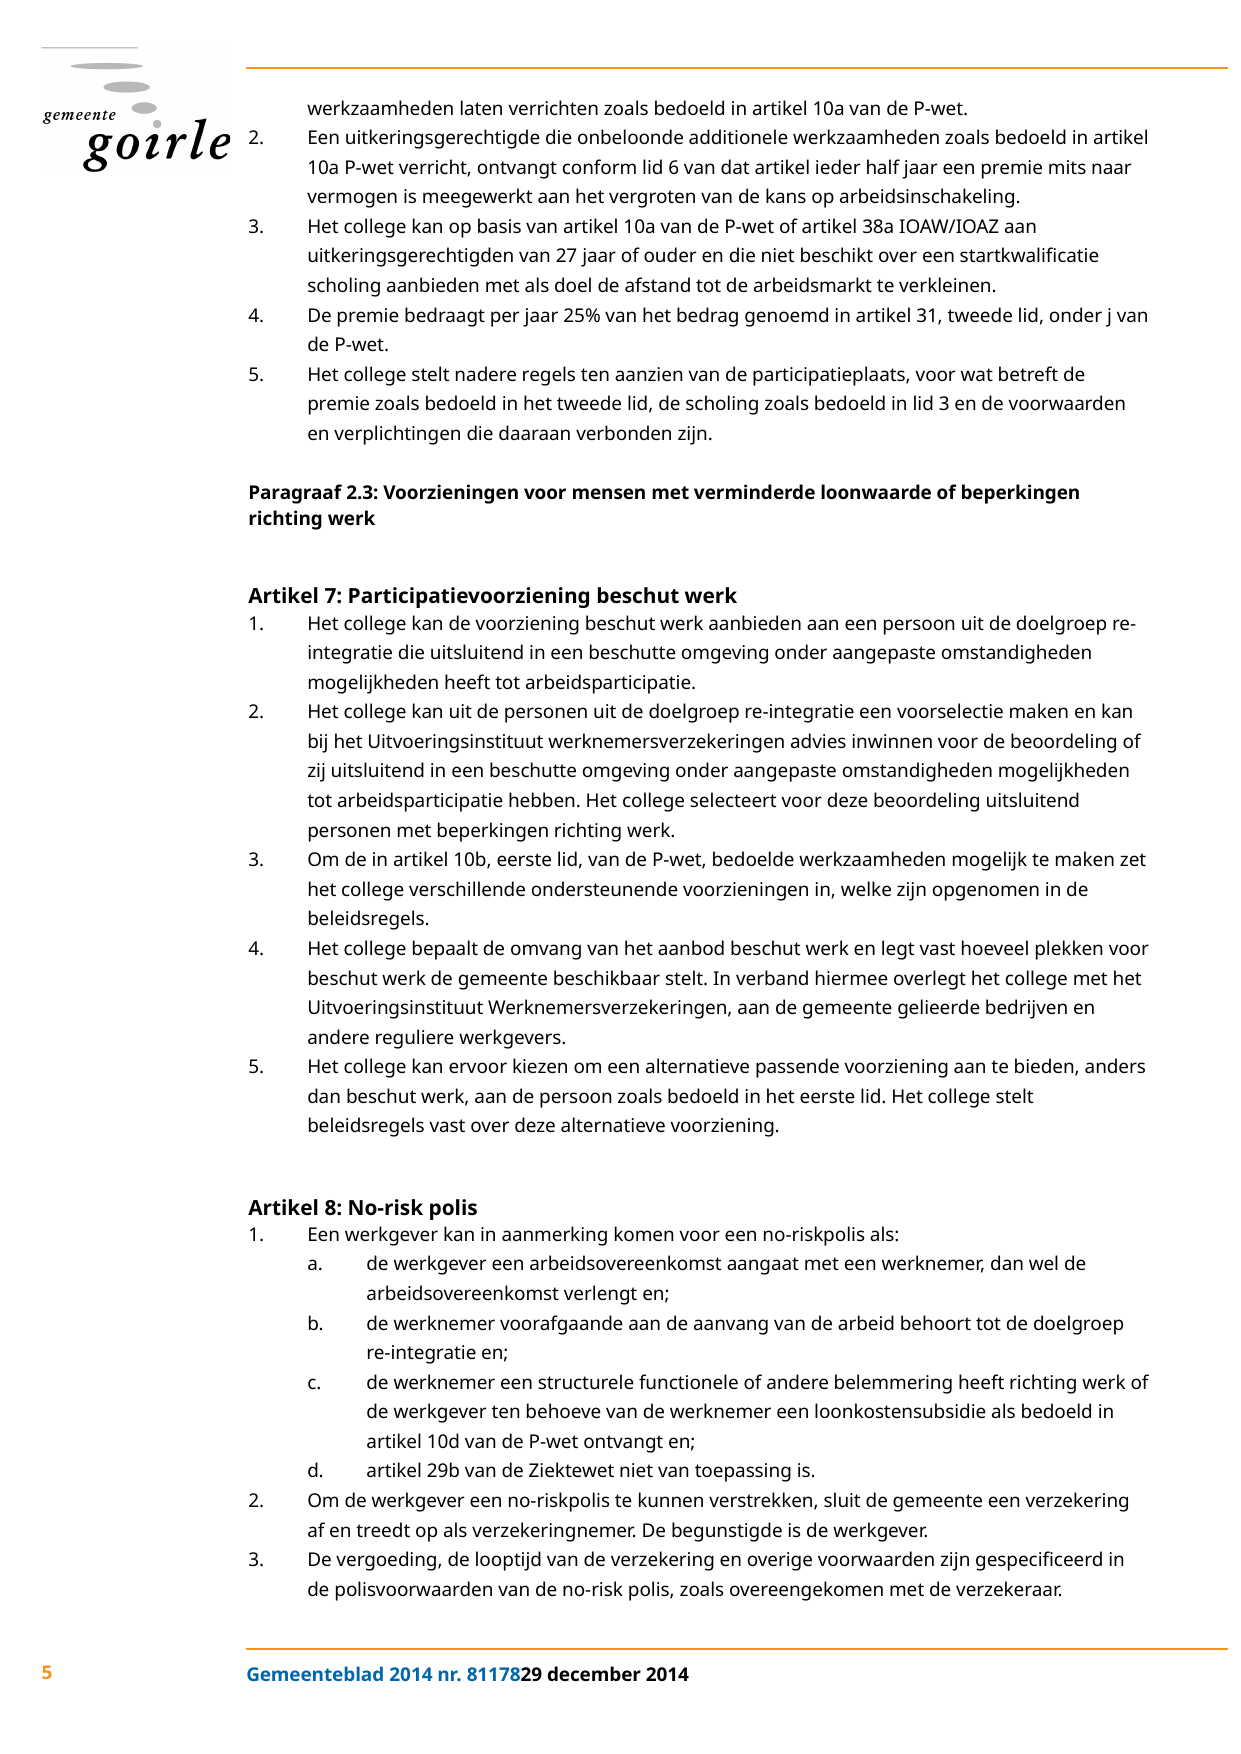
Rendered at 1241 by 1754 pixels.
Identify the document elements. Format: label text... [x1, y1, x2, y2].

list Het college kan de voorziening beschut werk aanbieden aan een persoon uit de doelgroep re-integratie die uitsluitend in een beschutte omgeving onder aangepaste omstandigheden mogelijkheden heeft tot arbeidsparticipatie. [248, 610, 1152, 694]
list werkzaamheden laten verrichten zoals bedoeld in artikel 10a van de P-wet. [248, 95, 1152, 121]
list Een werkgever kan in aanmerking komen voor een no-riskpolis als: [248, 1221, 1152, 1247]
list de werknemer voorafgaande aan de aanvang van de arbeid behoort tot de doelgroep re-integratie en; [307, 1310, 1152, 1365]
list Het college stelt nadere regels ten aanzien van de participatieplaats, voor wat betreft de premie zoals bedoeld in het tweede lid, de scholing zoals bedoeld in lid 3 en de voorwaarden en verplichtingen die daaraan verbonden zijn. [248, 361, 1152, 446]
list De premie bedraagt per jaar 25% van het bedrag genoemd in artikel 31, tweede lid, onder j van de P-wet. [248, 302, 1152, 357]
list Het college bepaalt de omvang van het aanbod beschut werk en legt vast hoeveel plekken voor beschut werk de gemeente beschikbaar stelt. In verband hiermee overlegt het college met het Uitvoeringsinstituut Werknemersverzekeringen, aan de gemeente gelieerde bedrijven en andere reguliere werkgevers. [248, 935, 1152, 1049]
list de werknemer een structurele functionele of andere belemmering heeft richting werk of de werkgever ten behoeve van de werknemer een loonkostensubsidie als bedoeld in artikel 10d van de P-wet ontvangt en; [307, 1369, 1152, 1454]
list Om de werkgever een no-riskpolis te kunnen verstrekken, sluit de gemeente een verzekering af en treedt op als verzekeringnemer. De begunstigde is de werkgever. [248, 1487, 1152, 1543]
list De vergoeding, de looptijd van de verzekering en overige voorwaarden zijn gespecificeerd in de polisvoorwaarden van de no-risk polis, zoals overeengekomen met de verzekeraar. [248, 1546, 1152, 1602]
list Het college kan uit de personen uit de doelgroep re-integratie een voorselectie maken en kan bij het Uitvoeringsinstituut werknemersverzekeringen advies inwinnen voor de beoordeling of zij uitsluitend in een beschutte omgeving onder aangepaste omstandigheden mogelijkheden tot arbeidsparticipatie hebben. Het college selecteert voor deze beoordeling uitsluitend personen met beperkingen richting werk. [248, 698, 1152, 842]
list Het college kan ervoor kiezen om een alternatieve passende voorziening aan te bieden, anders dan beschut werk, aan de persoon zoals bedoeld in het eerste lid. Het college stelt beleidsregels vast over deze alternatieve voorziening. [248, 1053, 1152, 1138]
text Paragraaf 2.3: Voorzieningen voor mensen met verminderde loonwaarde of beperkingen richting werk [248, 479, 1152, 531]
list Een uitkeringsgerechtigde die onbeloonde additionele werkzaamheden zoals bedoeld in artikel 10a P-wet verricht, ontvangt conform lid 6 van dat artikel ieder half jaar een premie mits naar vermogen is meegewerkt aan het vergroten van de kans op arbeidsinschakeling. [248, 124, 1152, 209]
list Om de in artikel 10b, eerste lid, van de P-wet, bedoelde werkzaamheden mogelijk te maken zet het college verschillende ondersteunende voorzieningen in, welke zijn opgenomen in de beleidsregels. [248, 846, 1152, 931]
list de werkgever een arbeidsovereenkomst aangaat met een werknemer, dan wel de arbeidsovereenkomst verlengt en; [307, 1251, 1152, 1306]
list artikel 29b van de Ziektewet niet van toepassing is. [307, 1458, 1152, 1483]
text Artikel 8: No-risk polis [248, 1193, 1152, 1221]
picture [41, 47, 231, 172]
text Artikel 7: Participatievoorziening beschut werk [248, 581, 1152, 610]
list Het college kan op basis van artikel 10a van de P-wet of artikel 38a IOAW/IOAZ aan uitkeringsgerechtigden van 27 jaar of ouder en die niet beschikt over een startkwalificatie scholing aanbieden met als doel de afstand tot de arbeidsmarkt te verkleinen. [248, 213, 1152, 298]
